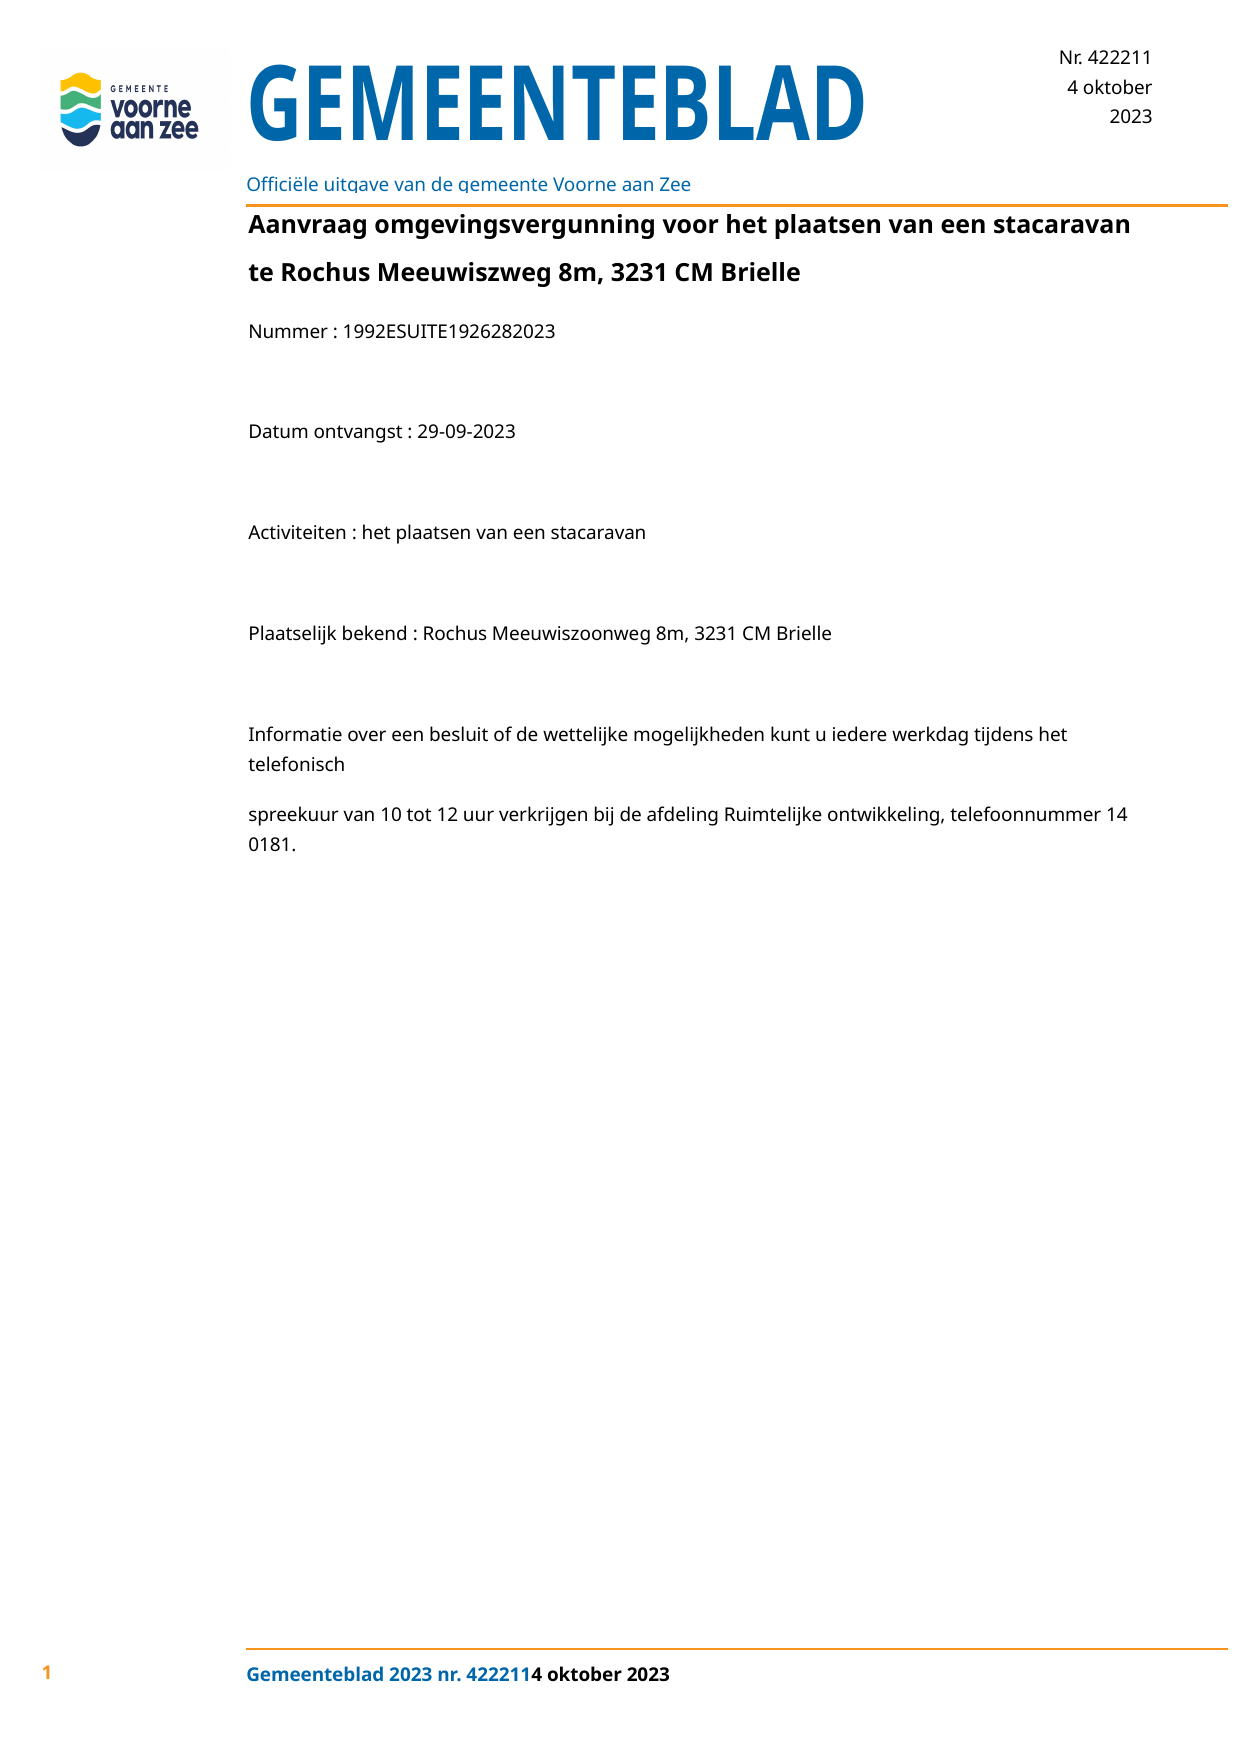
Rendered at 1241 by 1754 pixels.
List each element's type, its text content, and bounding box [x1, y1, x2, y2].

text Aanvraag omgevingsvergunning voor het plaatsen van een stacaravan te Rochus Meeuwiszweg 8m, 3231 CM Brielle [248, 207, 1152, 288]
text Informatie over een besluit of de wettelijke mogelijkheden kunt u iedere werkdag tijdens het telefonisch [248, 721, 1152, 777]
text Nummer : 1992ESUITE1926282023 [248, 318, 1152, 344]
text Datum ontvangst : 29-09-2023 [248, 419, 1152, 444]
text Plaatselijk bekend : Rochus Meeuwiszoonweg 8m, 3231 CM Brielle [248, 620, 1152, 646]
text spreekuur van 10 tot 12 uur verkrijgen bij de afdeling Ruimtelijke ontwikkeling, telefoonnummer 14 0181. [248, 801, 1152, 857]
text Activiteiten : het plaatsen van een stacaravan [248, 519, 1152, 545]
picture [41, 47, 231, 172]
